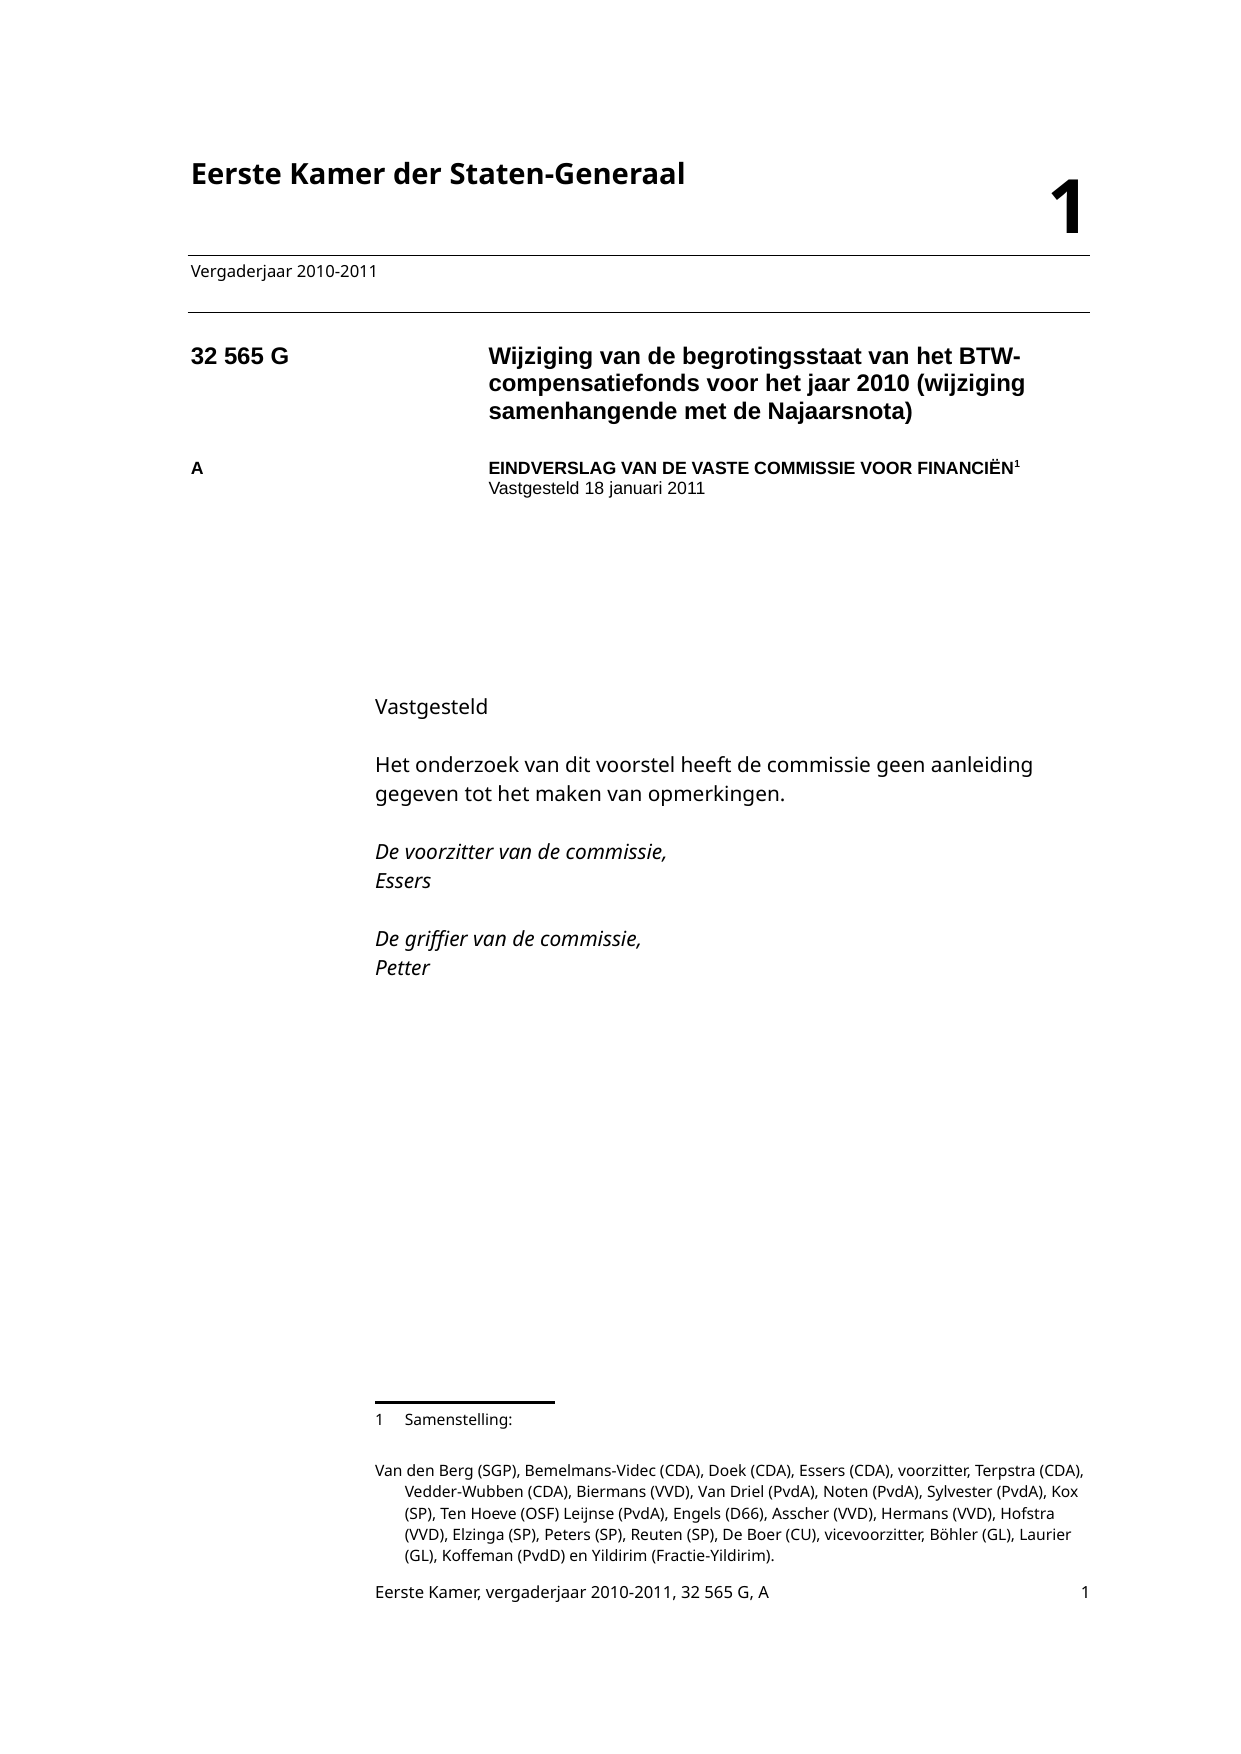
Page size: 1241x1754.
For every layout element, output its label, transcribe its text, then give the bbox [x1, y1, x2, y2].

table_cell Wijziging van de begrotingsstaat van het BTW-compensatiefonds voor het jaar 2010 (wijziging samenhangende met de Najaarsnota) [485, 339, 1090, 454]
table_header 1 [910, 150, 1090, 255]
table_cell Vergaderjaar 2010-2011 [188, 256, 485, 312]
table_cell [188, 313, 485, 339]
table_cell 32 565 G [188, 339, 485, 454]
text Petter [375, 953, 1090, 981]
text De voorzitter van de commissie, [375, 837, 1090, 866]
table_cell EINDVERSLAG VAN DE VASTE COMMISSIE VOOR FINANCIËN Vastgesteld 18 januari 2011 [485, 455, 1090, 573]
table_cell [485, 313, 1090, 339]
text Essers [375, 866, 1090, 894]
text Het onderzoek van dit voorstel heeft de commissie geen aanleiding gegeven tot het maken van opmerkingen. [375, 751, 1090, 807]
table_cell [485, 256, 1090, 312]
table_header Eerste Kamer der Staten-Generaal [188, 150, 909, 255]
text De griffier van de commissie, [375, 924, 1090, 953]
text Vastgesteld [375, 692, 1090, 721]
table_cell A [188, 455, 485, 573]
